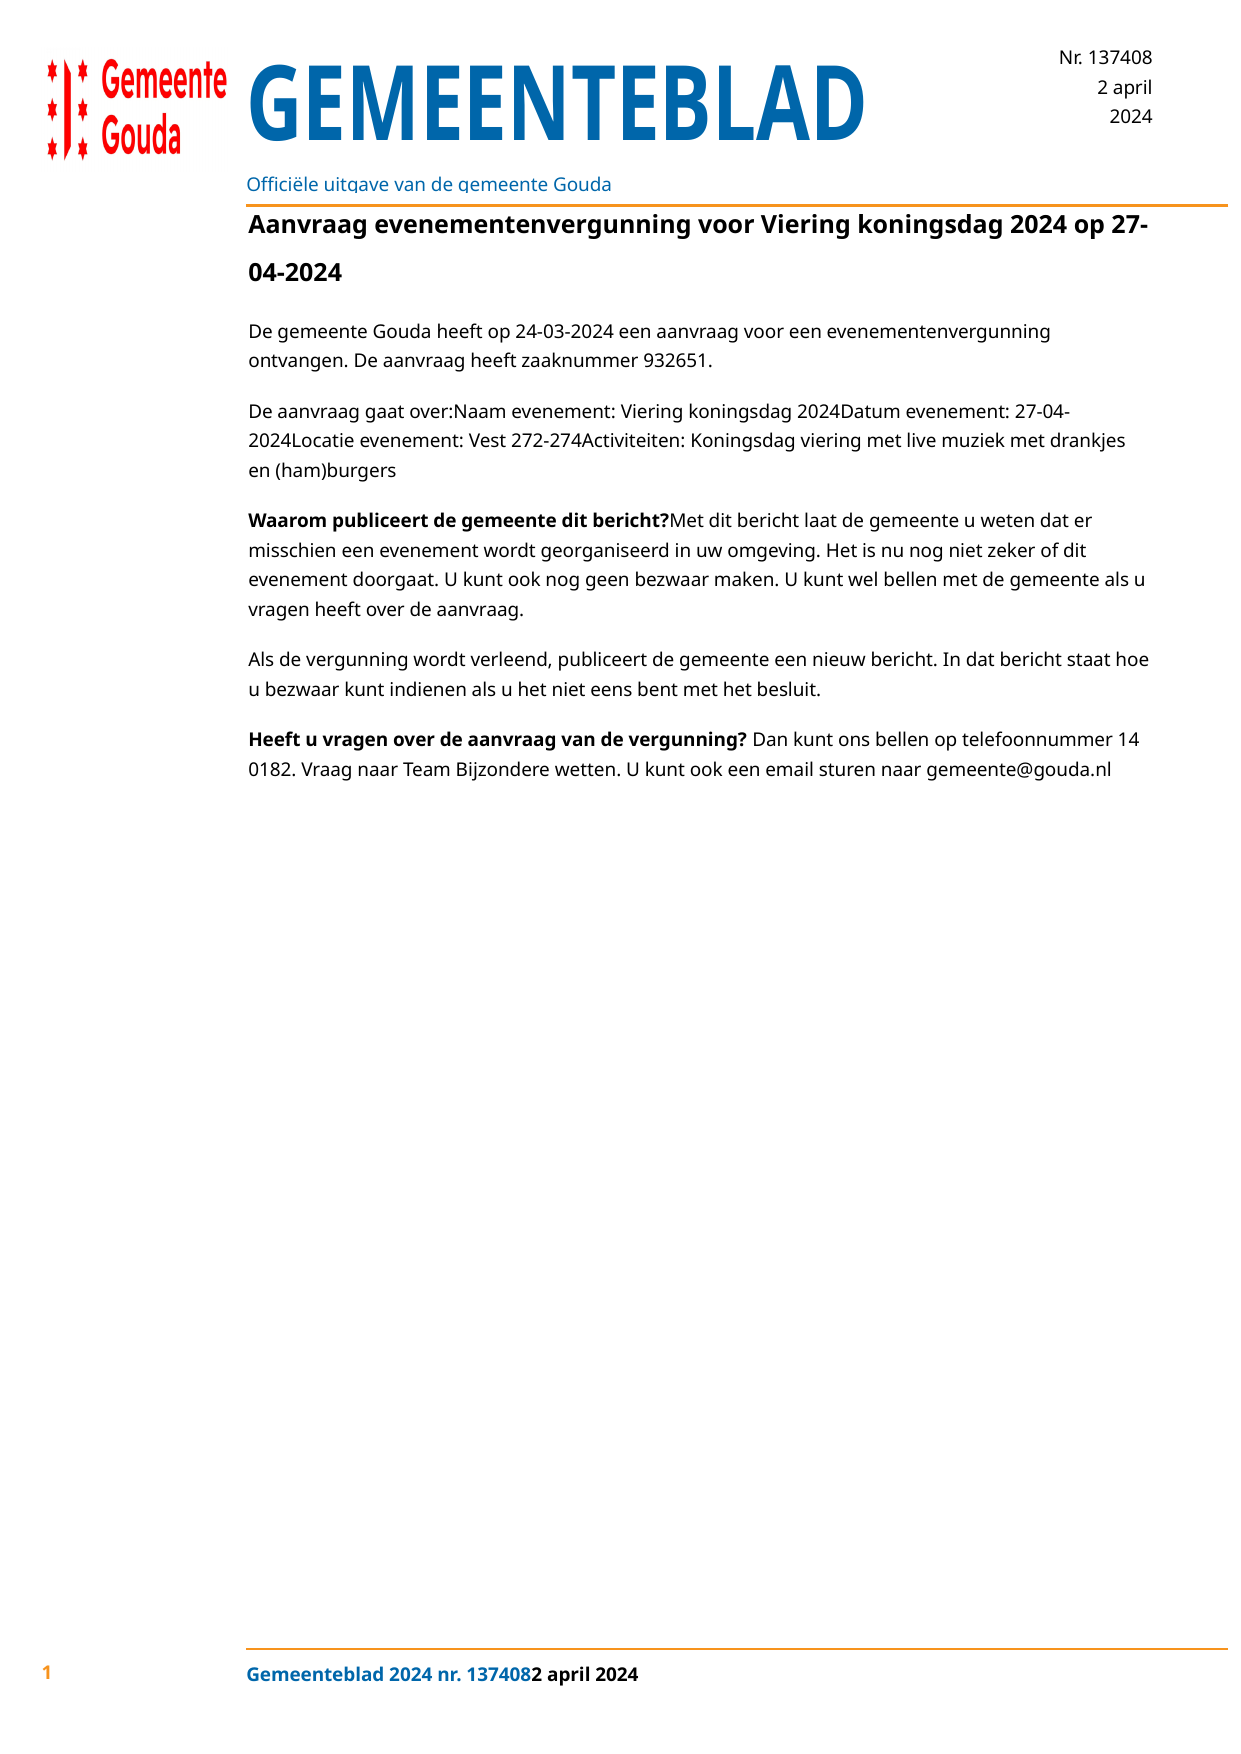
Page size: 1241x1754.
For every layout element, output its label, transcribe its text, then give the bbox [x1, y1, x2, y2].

text Waarom publiceert de gemeente dit bericht?Met dit bericht laat de gemeente u weten dat er misschien een evenement wordt georganiseerd in uw omgeving. Het is nu nog niet zeker of dit evenement doorgaat. U kunt ook nog geen bezwaar maken. U kunt wel bellen met de gemeente als u vragen heeft over de aanvraag. [248, 507, 1152, 622]
text Aanvraag evenementenvergunning voor Viering koningsdag 2024 op 27-04-2024 [248, 207, 1152, 288]
text De aanvraag gaat over:Naam evenement: Viering koningsdag 2024Datum evenement: 27-04-2024Locatie evenement: Vest 272-274Activiteiten: Koningsdag viering met live muziek met drankjes en (ham)burgers [248, 398, 1152, 483]
text Als de vergunning wordt verleend, publiceert de gemeente een nieuw bericht. In dat bericht staat hoe u bezwaar kunt indienen als u het niet eens bent met het besluit. [248, 647, 1152, 702]
picture [41, 47, 231, 172]
text De gemeente Gouda heeft op 24-03-2024 een aanvraag voor een evenementenvergunning ontvangen. De aanvraag heeft zaaknummer 932651. [248, 318, 1152, 373]
text Heeft u vragen over de aanvraag van de vergunning? Dan kunt ons bellen op telefoonnummer 14 0182. Vraag naar Team Bijzondere wetten. U kunt ook een email sturen naar gemeente@gouda.nl [248, 727, 1152, 782]
